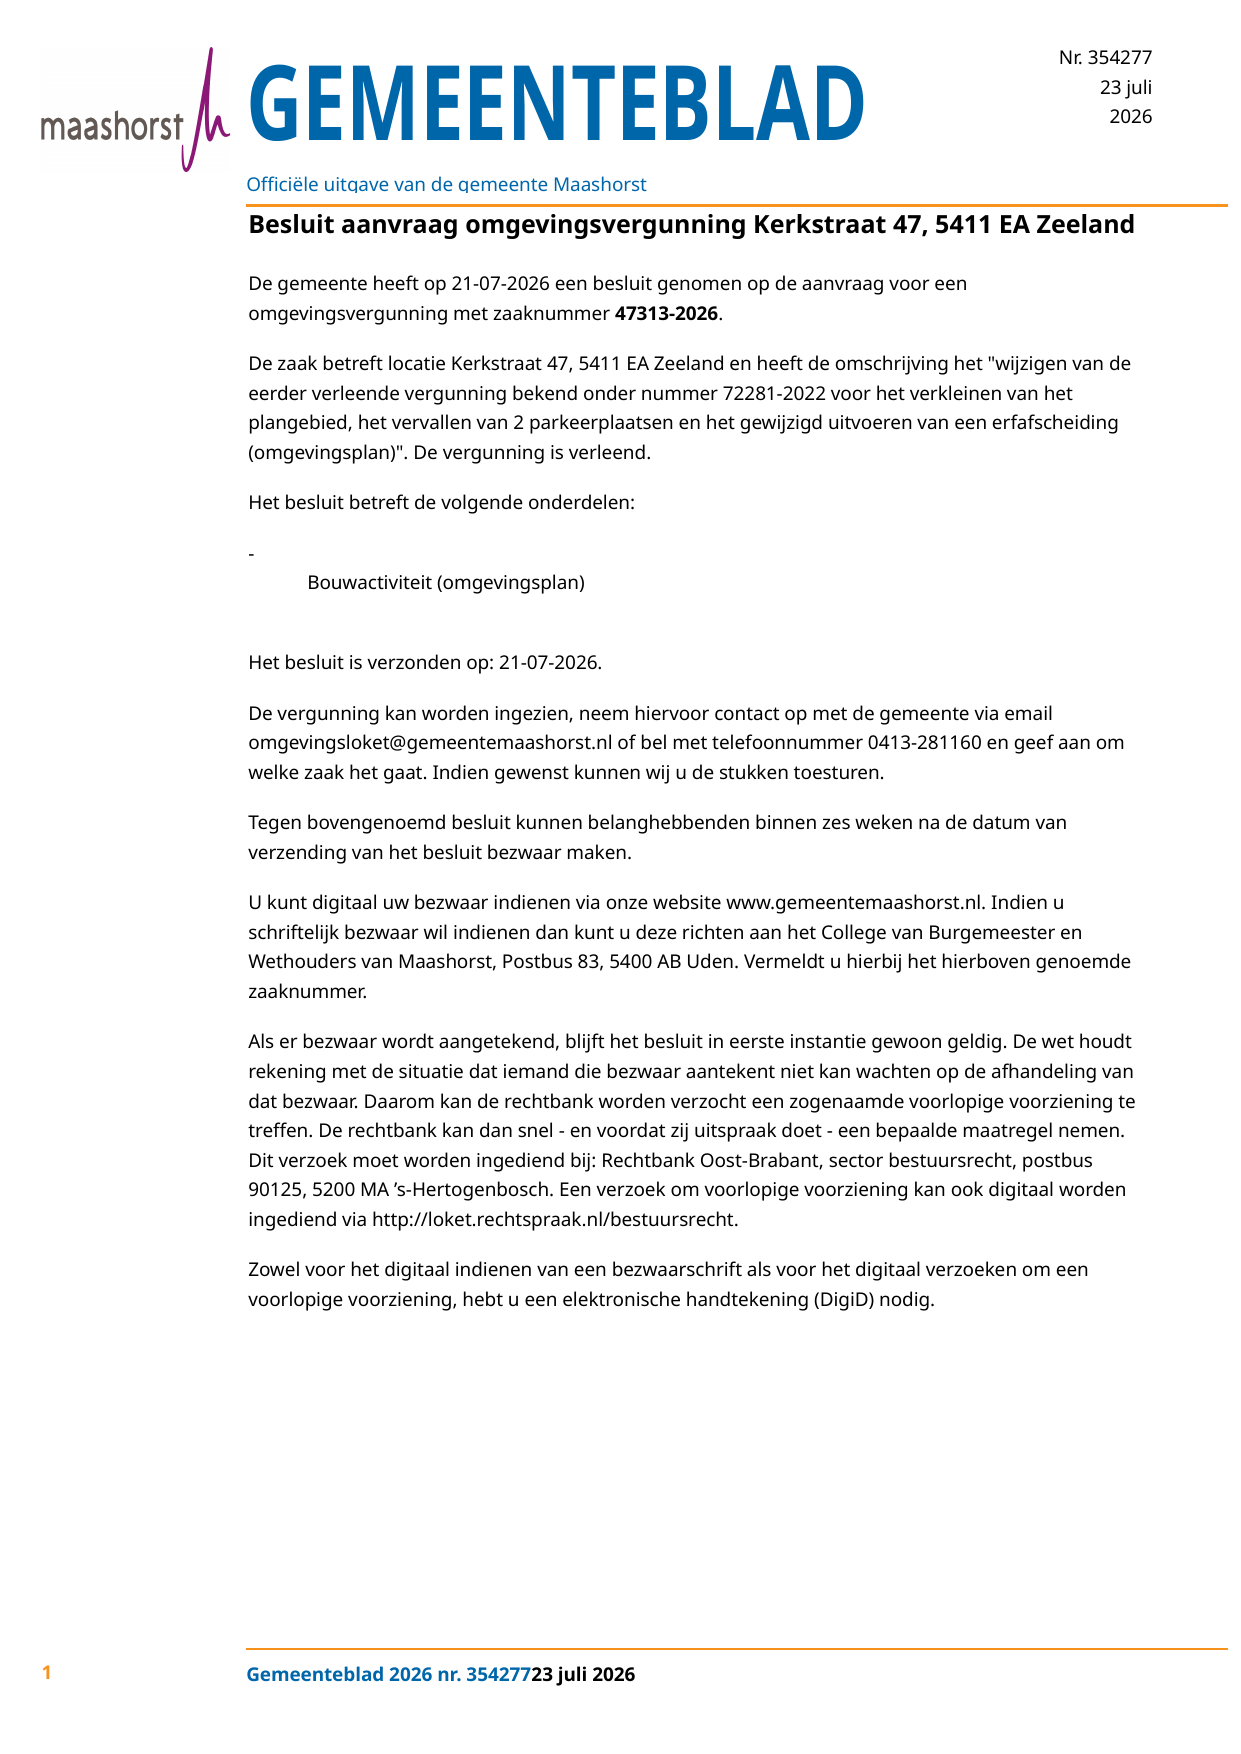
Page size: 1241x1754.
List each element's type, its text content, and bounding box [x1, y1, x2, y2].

text De gemeente heeft op 21-07-2026 een besluit genomen op de aanvraag voor een omgevingsvergunning met zaaknummer 47313-2026. [248, 270, 1152, 326]
text De zaak betreft locatie Kerkstraat 47, 5411 EA Zeeland en heeft de omschrijving het "wijzigen van de eerder verleende vergunning bekend onder nummer 72281-2022 voor het verkleinen van het plangebied, het vervallen van 2 parkeerplaatsen en het gewijzigd uitvoeren van een erfafscheiding (omgevingsplan)". De vergunning is verleend. [248, 350, 1152, 465]
text Zowel voor het digitaal indienen van een bezwaarschrift als voor het digitaal verzoeken om een voorlopige voorziening, hebt u een elektronische handtekening (DigiD) nodig. [248, 1257, 1152, 1312]
text Het besluit betreft de volgende onderdelen: [248, 489, 1152, 515]
list Bouwactiviteit (omgevingsplan) [248, 569, 1152, 595]
picture [41, 47, 231, 172]
text Het besluit is verzonden op: 21-07-2026. [248, 649, 1152, 675]
text U kunt digitaal uw bezwaar indienen via onze website www.gemeentemaashorst.nl. Indien u schriftelijk bezwaar wil indienen dan kunt u deze richten aan het College van Burgemeester en Wethouders van Maashorst, Postbus 83, 5400 AB Uden. Vermeldt u hierbij het hierboven genoemde zaaknummer. [248, 889, 1152, 1004]
text Besluit aanvraag omgevingsvergunning Kerkstraat 47, 5411 EA Zeeland [248, 207, 1152, 241]
text De vergunning kan worden ingezien, neem hiervoor contact op met de gemeente via email omgevingsloket@gemeentemaashorst.nl of bel met telefoonnummer 0413-281160 en geef aan om welke zaak het gaat. Indien gewenst kunnen wij u de stukken toesturen. [248, 700, 1152, 785]
text Als er bezwaar wordt aangetekend, blijft het besluit in eerste instantie gewoon geldig. De wet houdt rekening met de situatie dat iemand die bezwaar aantekent niet kan wachten op de afhandeling van dat bezwaar. Daarom kan de rechtbank worden verzocht een zogenaamde voorlopige voorziening te treffen. De rechtbank kan dan snel - en voordat zij uitspraak doet - een bepaalde maatregel nemen. Dit verzoek moet worden ingediend bij: Rechtbank Oost-Brabant, sector bestuursrecht, postbus 90125, 5200 MA ’s-Hertogenbosch. Een verzoek om voorlopige voorziening kan ook digitaal worden ingediend via http://loket.rechtspraak.nl/bestuursrecht. [248, 1029, 1152, 1232]
text Tegen bovengenoemd besluit kunnen belanghebbenden binnen zes weken na de datum van verzending van het besluit bezwaar maken. [248, 809, 1152, 865]
